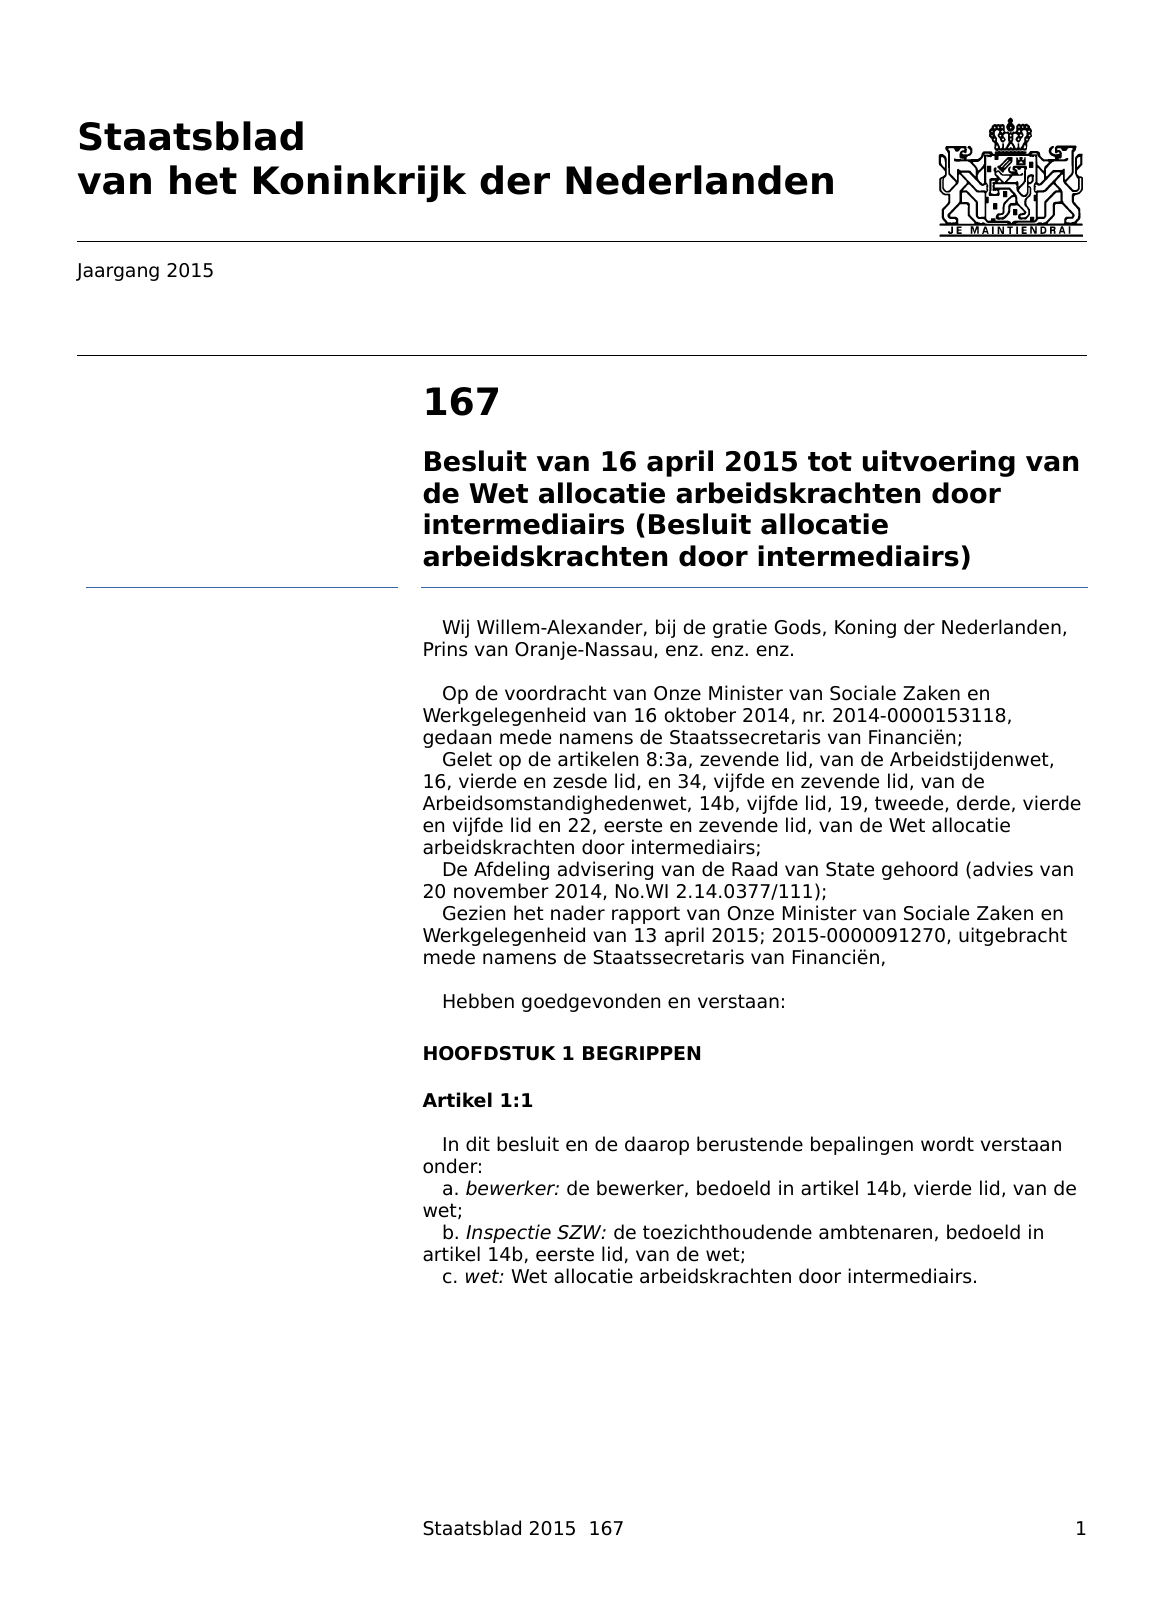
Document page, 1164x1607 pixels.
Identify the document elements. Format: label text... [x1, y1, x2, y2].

text Gezien het nader rapport van Onze Minister van Sociale Zaken en Werkgelegenheid van 13 april 2015; 2015-0000091270, uitgebracht mede namens de Staatssecretaris van Financiën, [422, 903, 1087, 969]
table_header Staatsblad van het Koninkrijk der Nederlanden [77, 100, 886, 241]
text Wij Willem-Alexander, bij de gratie Gods, Koning der Nederlanden, Prins van Oranje-Nassau, enz. enz. enz. [422, 617, 1087, 661]
text b. Inspectie SZW: de toezichthoudende ambtenaren, bedoeld in artikel 14b, eerste lid, van de wet; [422, 1222, 1087, 1266]
subtitle 167 [422, 381, 1087, 424]
text Gelet op de artikelen 8:3a, zevende lid, van de Arbeidstijdenwet, 16, vierde en zesde lid, en 34, vijfde en zevende lid, van de Arbeidsomstandighedenwet, 14b, vijfde lid, 19, tweede, derde, vierde en vijfde lid en 22, eerste en zevende lid, van de Wet allocatie arbeidskrachten door intermediairs; [422, 749, 1087, 859]
table_cell Jaargang 2015 [77, 242, 1087, 355]
text Besluit van 16 april 2015 tot uitvoering van de Wet allocatie arbeidskrachten door intermediairs (Besluit allocatie arbeidskrachten door intermediairs) [422, 447, 1087, 573]
text a. bewerker: de bewerker, bedoeld in artikel 14b, vierde lid, van de wet; [422, 1178, 1087, 1222]
text c. wet: Wet allocatie arbeidskrachten door intermediairs. [422, 1266, 1087, 1288]
subtitle HOOFDSTUK 1 BEGRIPPEN [422, 1043, 1087, 1065]
subtitle Artikel 1:1 [422, 1090, 1087, 1112]
text Hebben goedgevonden en verstaan: [422, 991, 1087, 1013]
table_header [886, 100, 1087, 241]
picture [936, 115, 1087, 240]
text De Afdeling advisering van de Raad van State gehoord (advies van 20 november 2014, No.WI 2.14.0377/111); [422, 859, 1087, 903]
text Op de voordracht van Onze Minister van Sociale Zaken en Werkgelegenheid van 16 oktober 2014, nr. 2014-0000153118, gedaan mede namens de Staatssecretaris van Financiën; [422, 683, 1087, 749]
text In dit besluit en de daarop berustende bepalingen wordt verstaan onder: [422, 1134, 1087, 1178]
